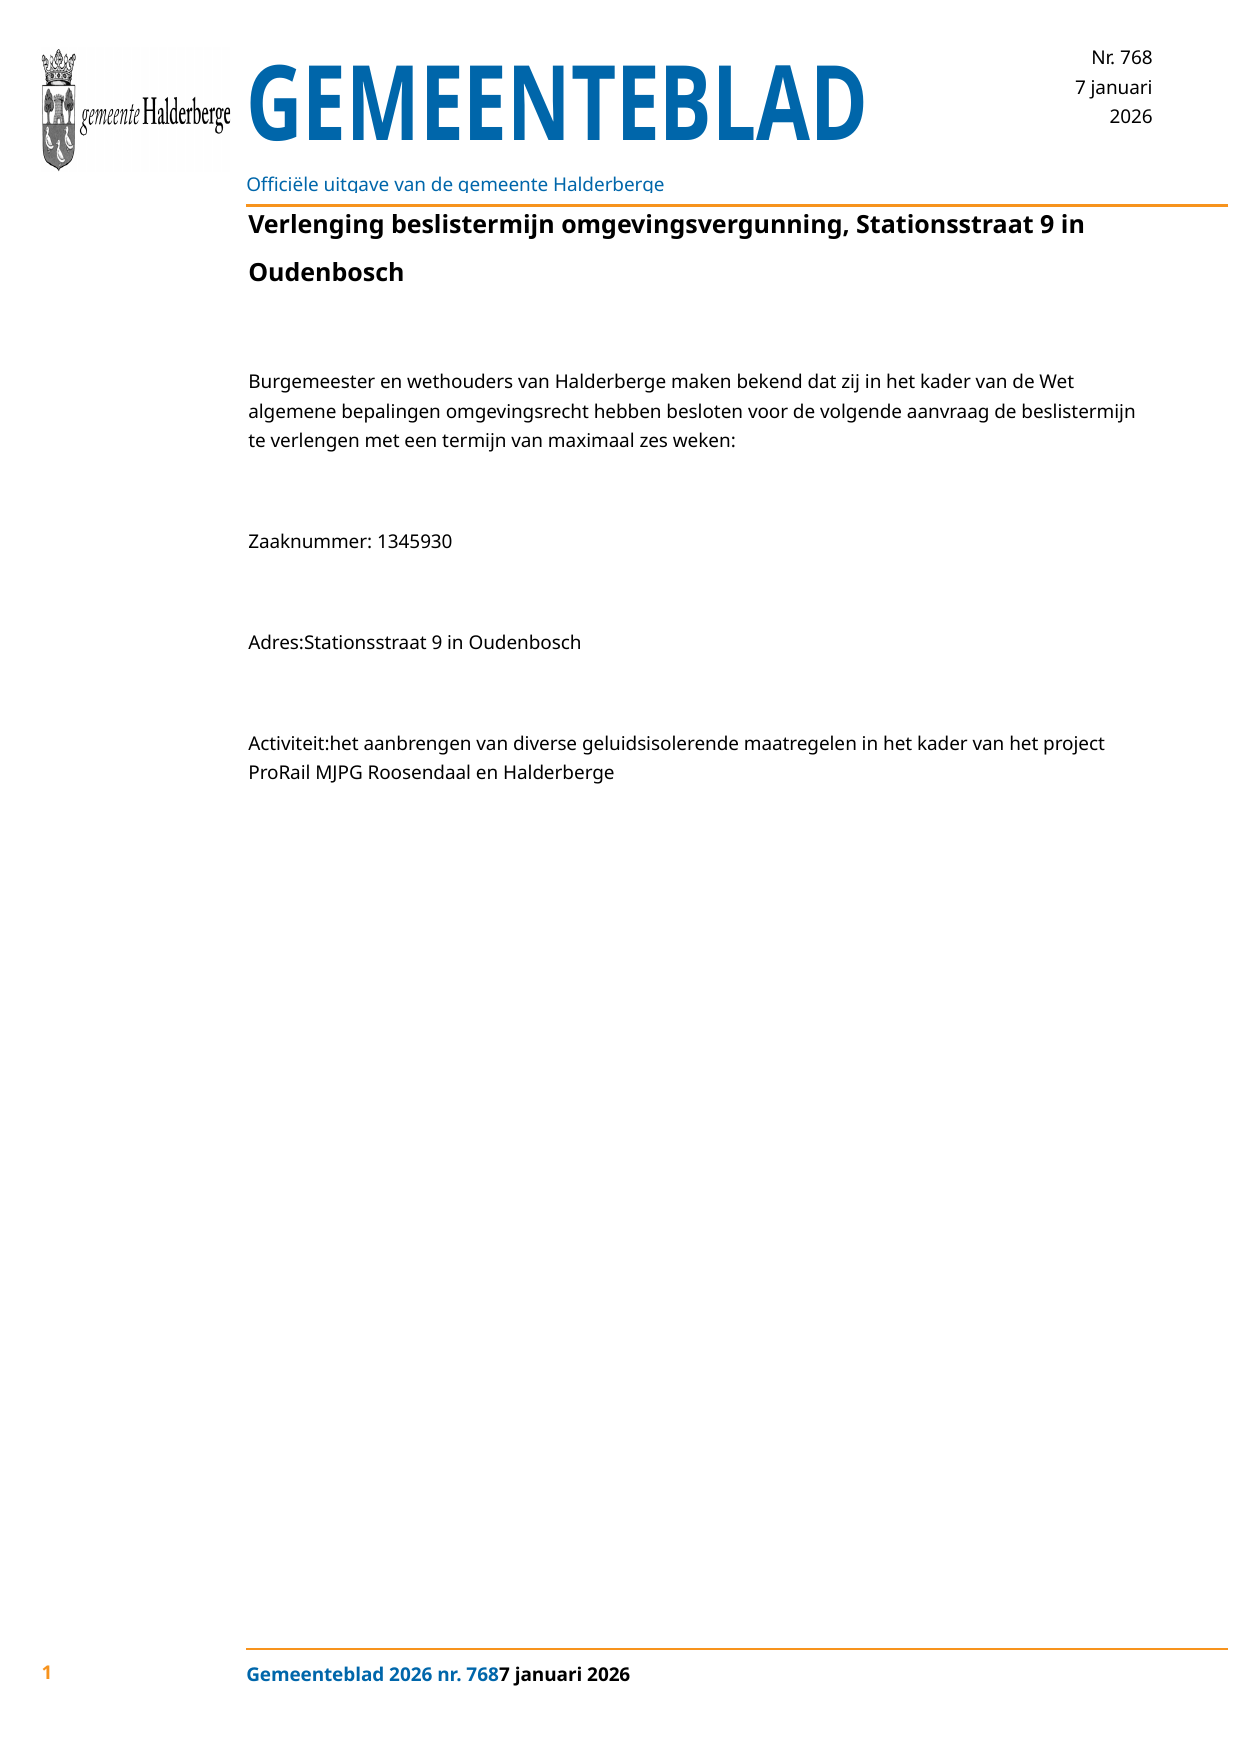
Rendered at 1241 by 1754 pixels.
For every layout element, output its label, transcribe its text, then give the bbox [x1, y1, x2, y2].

text Burgemeester en wethouders van Halderberge maken bekend dat zij in het kader van de Wet algemene bepalingen omgevingsrecht hebben besloten voor de volgende aanvraag de beslistermijn te verlengen met een termijn van maximaal zes weken: [248, 368, 1152, 453]
text Adres:Stationsstraat 9 in Oudenbosch [248, 629, 1152, 655]
text Activiteit:het aanbrengen van diverse geluidsisolerende maatregelen in het kader van het project ProRail MJPG Roosendaal en Halderberge [248, 730, 1152, 785]
text Zaaknummer: 1345930 [248, 528, 1152, 554]
text Verlenging beslistermijn omgevingsvergunning, Stationsstraat 9 in Oudenbosch [248, 207, 1152, 288]
picture [41, 47, 231, 172]
